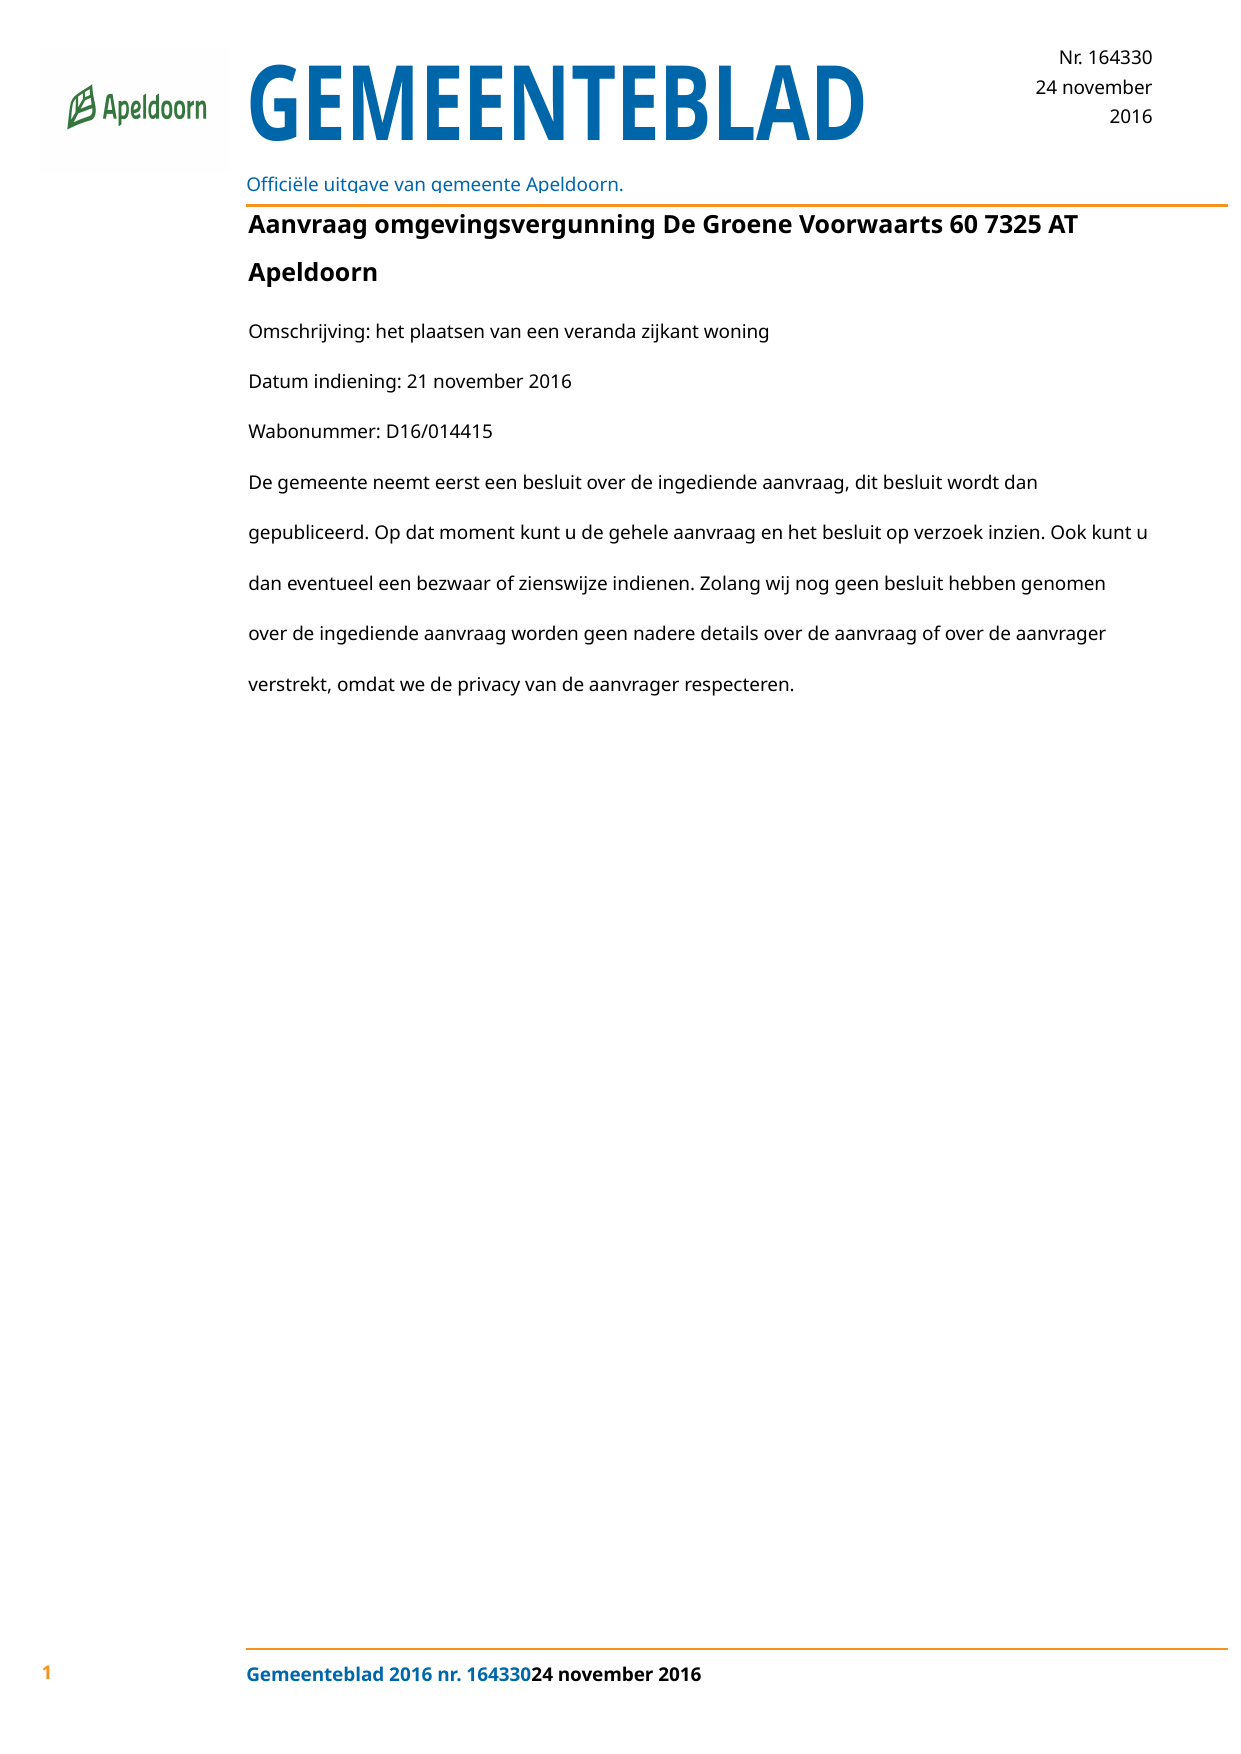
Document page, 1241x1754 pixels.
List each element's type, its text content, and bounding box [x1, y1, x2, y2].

text dan eventueel een bezwaar of zienswijze indienen. Zolang wij nog geen besluit hebben genomen [248, 570, 1152, 596]
text gepubliceerd. Op dat moment kunt u de gehele aanvraag en het besluit op verzoek inzien. Ook kunt u [248, 519, 1152, 545]
picture [41, 47, 231, 172]
text Datum indiening: 21 november 2016 [248, 368, 1152, 394]
text Wabonummer: D16/014415 [248, 419, 1152, 444]
text Omschrijving: het plaatsen van een veranda zijkant woning [248, 318, 1152, 344]
text verstrekt, omdat we de privacy van de aanvrager respecteren. [248, 671, 1152, 697]
text Aanvraag omgevingsvergunning De Groene Voorwaarts 60 7325 AT Apeldoorn [248, 207, 1152, 288]
text over de ingediende aanvraag worden geen nadere details over de aanvraag of over de aanvrager [248, 620, 1152, 646]
text De gemeente neemt eerst een besluit over de ingediende aanvraag, dit besluit wordt dan [248, 469, 1152, 495]
